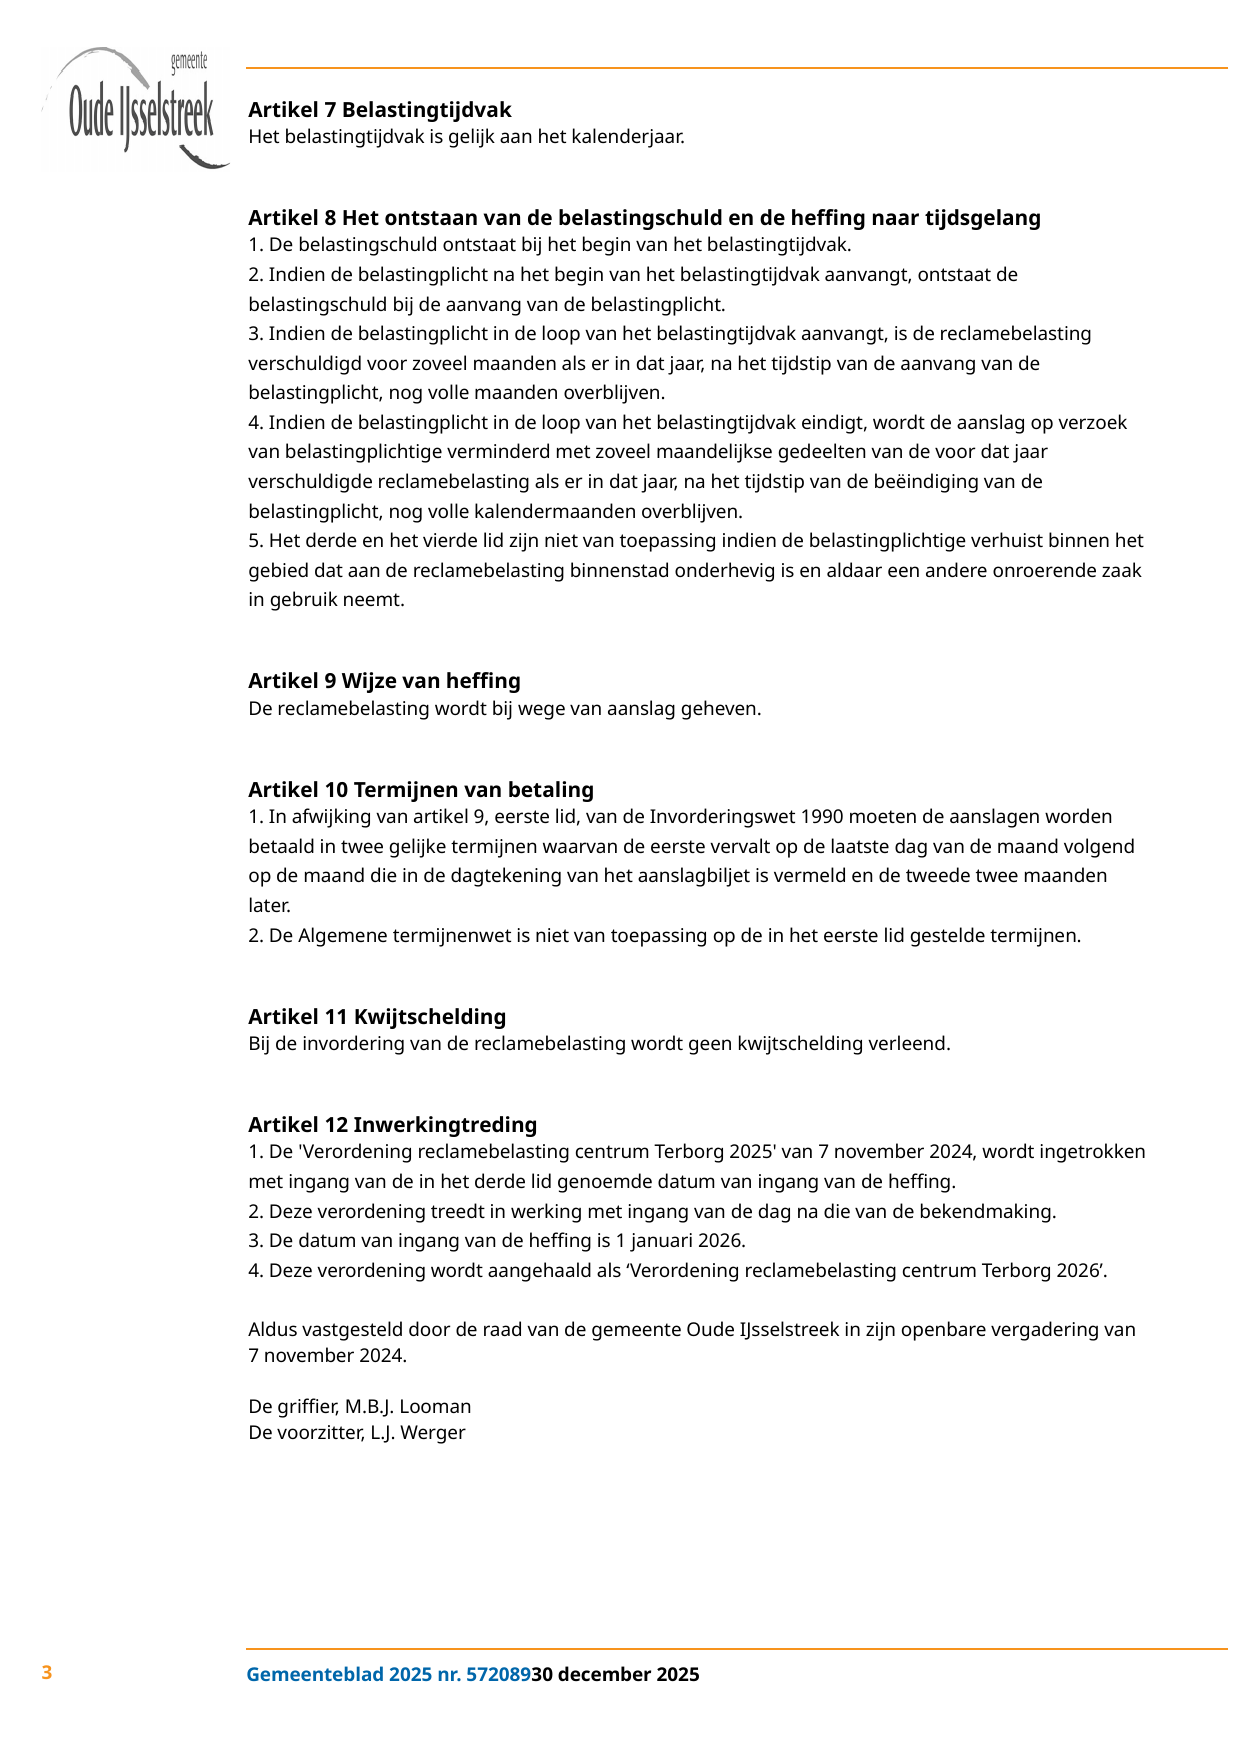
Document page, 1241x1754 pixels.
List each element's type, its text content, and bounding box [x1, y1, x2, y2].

text 2. Indien de belastingplicht na het begin van het belastingtijdvak aanvangt, ontstaat de belastingschuld bij de aanvang van de belastingplicht. [248, 261, 1152, 317]
text 1. De 'Verordening reclamebelasting centrum Terborg 2025' van 7 november 2024, wordt ingetrokken met ingang van de in het derde lid genoemde datum van ingang van de heffing. [248, 1139, 1152, 1194]
text Artikel 10 Termijnen van betaling [248, 775, 1152, 803]
text Artikel 8 Het ontstaan van de belastingschuld en de heffing naar tijdsgelang [248, 203, 1152, 232]
text 7 november 2024. [248, 1342, 1152, 1368]
text 3. Indien de belastingplicht in de loop van het belastingtijdvak aanvangt, is de reclamebelasting verschuldigd voor zoveel maanden als er in dat jaar, na het tijdstip van de aanvang van de belastingplicht, nog volle maanden overblijven. [248, 320, 1152, 405]
picture [41, 47, 231, 172]
text Artikel 12 Inwerkingtreding [248, 1110, 1152, 1139]
text De voorzitter, L.J. Werger [248, 1419, 1152, 1445]
text De griffier, M.B.J. Looman [248, 1393, 1152, 1419]
text 4. Deze verordening wordt aangehaald als ‘Verordening reclamebelasting centrum Terborg 2026’. [248, 1257, 1152, 1283]
text Het belastingtijdvak is gelijk aan het kalenderjaar. [248, 123, 1152, 149]
text 1. De belastingschuld ontstaat bij het begin van het belastingtijdvak. [248, 232, 1152, 257]
text Artikel 11 Kwijtschelding [248, 1002, 1152, 1030]
text De reclamebelasting wordt bij wege van aanslag geheven. [248, 695, 1152, 721]
text 3. De datum van ingang van de heffing is 1 januari 2026. [248, 1227, 1152, 1253]
text 2. De Algemene termijnenwet is niet van toepassing op de in het eerste lid gestelde termijnen. [248, 922, 1152, 948]
text 1. In afwijking van artikel 9, eerste lid, van de Invorderingswet 1990 moeten de aanslagen worden betaald in twee gelijke termijnen waarvan de eerste vervalt op de laatste dag van de maand volgend op de maand die in de dagtekening van het aanslagbiljet is vermeld en de tweede twee maanden later. [248, 803, 1152, 918]
text Artikel 9 Wijze van heffing [248, 667, 1152, 695]
text Bij de invordering van de reclamebelasting wordt geen kwijtschelding verleend. [248, 1030, 1152, 1056]
text 4. Indien de belastingplicht in de loop van het belastingtijdvak eindigt, wordt de aanslag op verzoek van belastingplichtige verminderd met zoveel maandelijkse gedeelten van de voor dat jaar verschuldigde reclamebelasting als er in dat jaar, na het tijdstip van de beëindiging van de belastingplicht, nog volle kalendermaanden overblijven. [248, 409, 1152, 524]
text Artikel 7 Belastingtijdvak [248, 95, 1152, 123]
text 5. Het derde en het vierde lid zijn niet van toepassing indien de belastingplichtige verhuist binnen het gebied dat aan de reclamebelasting binnenstad onderhevig is en aldaar een andere onroerende zaak in gebruik neemt. [248, 527, 1152, 612]
text 2. Deze verordening treedt in werking met ingang van de dag na die van de bekendmaking. [248, 1198, 1152, 1224]
text Aldus vastgesteld door de raad van de gemeente Oude IJsselstreek in zijn openbare vergadering van [248, 1316, 1152, 1342]
